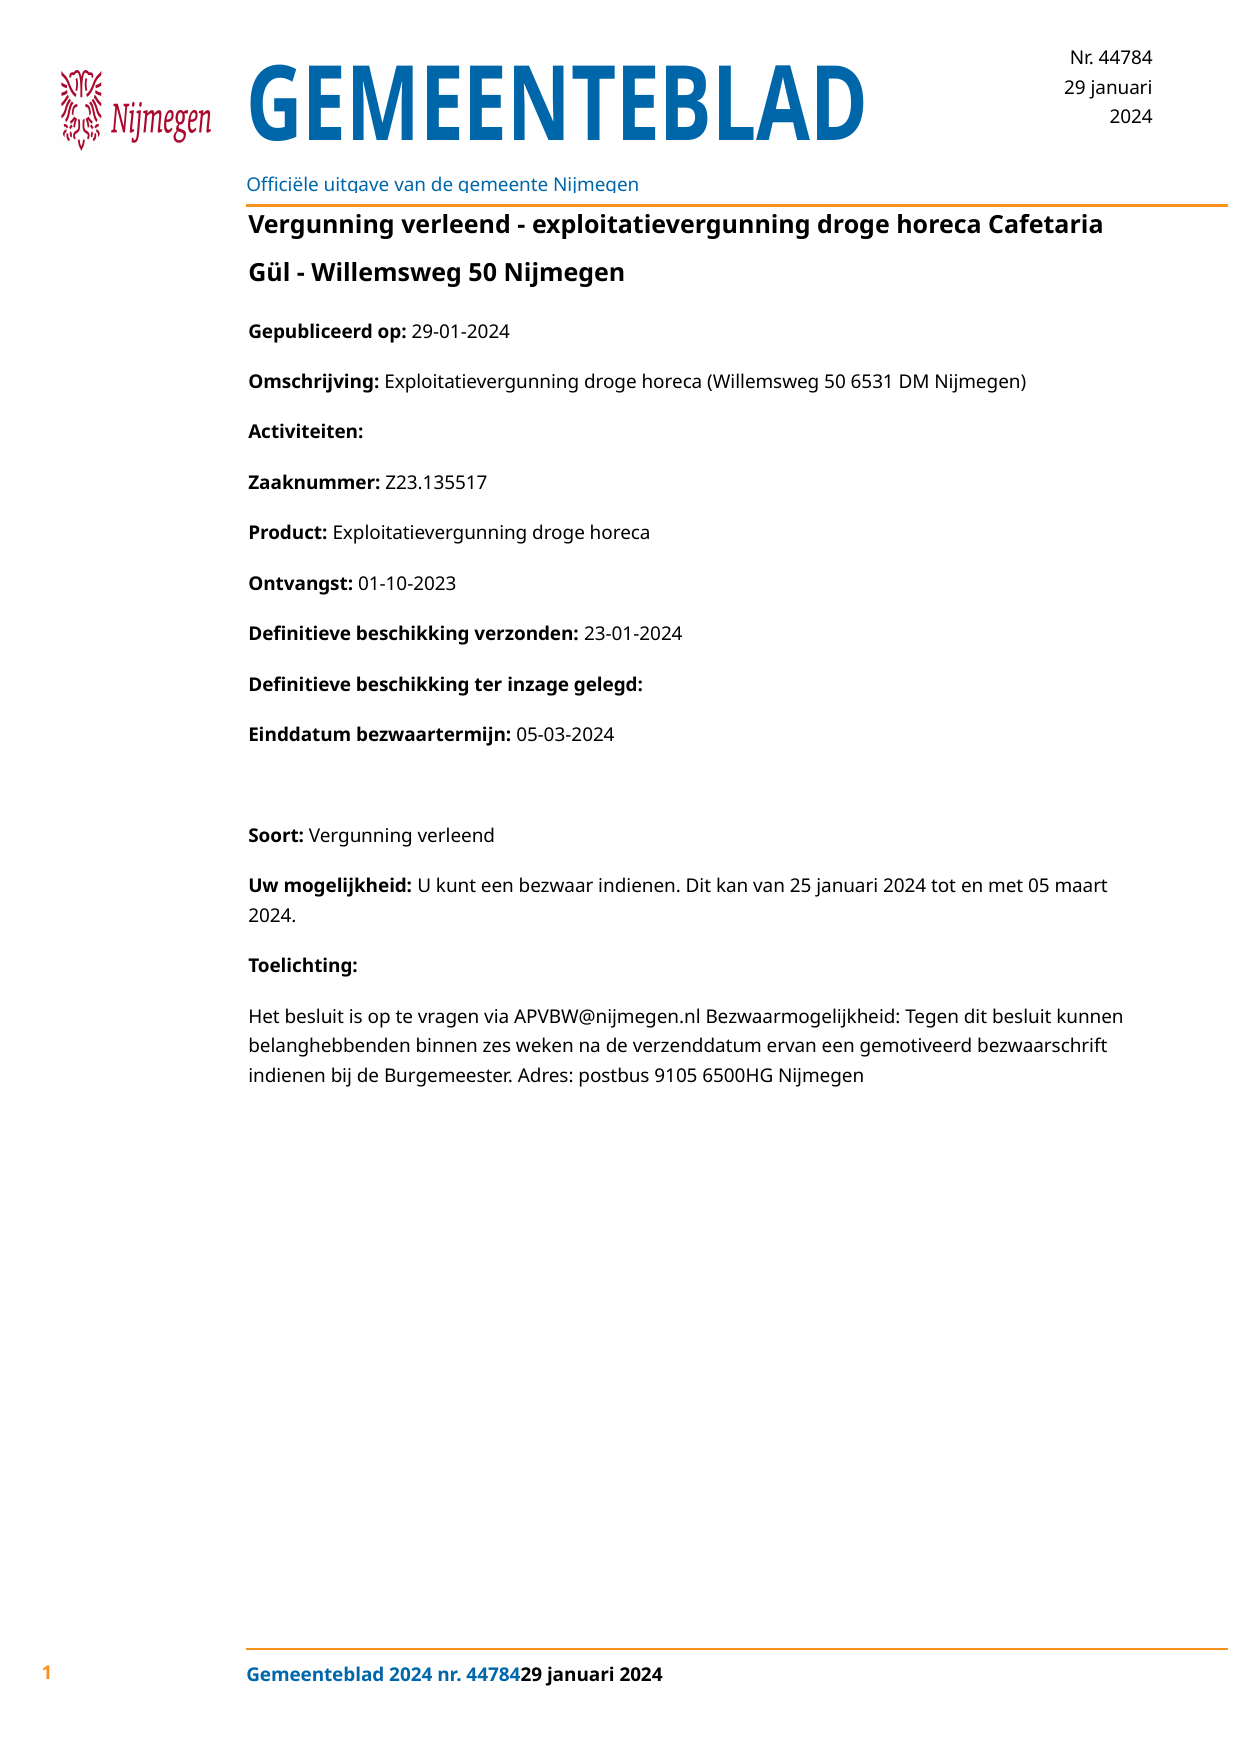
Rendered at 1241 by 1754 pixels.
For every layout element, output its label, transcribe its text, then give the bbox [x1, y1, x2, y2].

text Uw mogelijkheid: U kunt een bezwaar indienen. Dit kan van 25 januari 2024 tot en met 05 maart 2024. [248, 872, 1152, 928]
picture [41, 47, 231, 172]
text Definitieve beschikking verzonden: 23-01-2024 [248, 620, 1152, 646]
text Omschrijving: Exploitatievergunning droge horeca (Willemsweg 50 6531 DM Nijmegen) [248, 368, 1152, 394]
text Toelichting: [248, 952, 1152, 978]
text Definitieve beschikking ter inzage gelegd: [248, 671, 1152, 697]
text Het besluit is op te vragen via APVBW@nijmegen.nl Bezwaarmogelijkheid: Tegen dit besluit kunnen belanghebbenden binnen zes weken na de verzenddatum ervan een gemotiveerd bezwaarschrift indienen bij de Burgemeester. Adres: postbus 9105 6500HG Nijmegen [248, 1003, 1152, 1088]
text Zaaknummer: Z23.135517 [248, 469, 1152, 495]
text Activiteiten: [248, 419, 1152, 444]
text Vergunning verleend - exploitatievergunning droge horeca Cafetaria Gül - Willemsweg 50 Nijmegen [248, 207, 1152, 288]
text Soort: Vergunning verleend [248, 822, 1152, 848]
text Product: Exploitatievergunning droge horeca [248, 519, 1152, 545]
text Einddatum bezwaartermijn: 05-03-2024 [248, 721, 1152, 747]
text Ontvangst: 01-10-2023 [248, 570, 1152, 596]
text Gepubliceerd op: 29-01-2024 [248, 318, 1152, 344]
